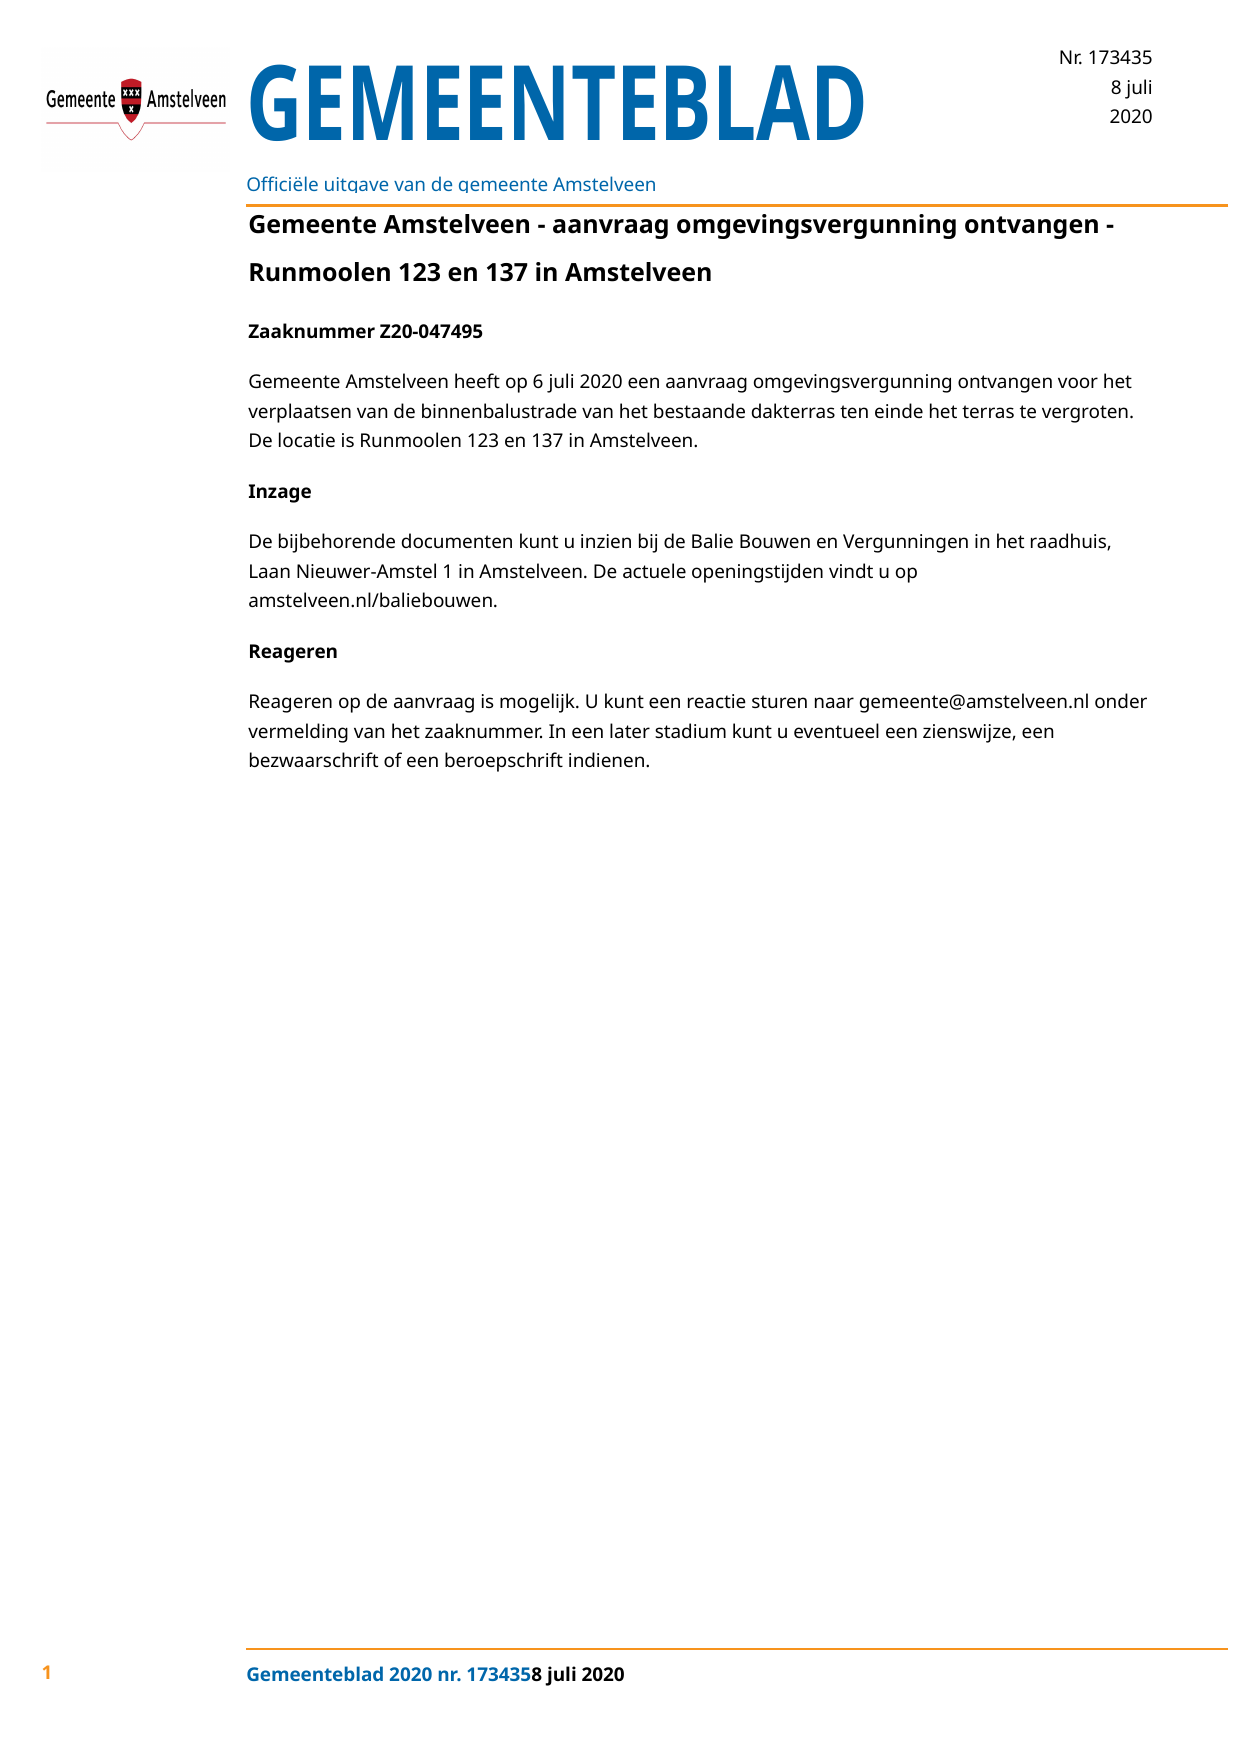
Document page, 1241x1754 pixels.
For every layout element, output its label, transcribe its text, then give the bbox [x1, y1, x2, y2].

text Zaaknummer Z20-047495 [248, 318, 1152, 344]
text De bijbehorende documenten kunt u inzien bij de Balie Bouwen en Vergunningen in het raadhuis, Laan Nieuwer-Amstel 1 in Amstelveen. De actuele openingstijden vindt u op amstelveen.nl/baliebouwen. [248, 528, 1152, 613]
text Reageren [248, 638, 1152, 664]
text Gemeente Amstelveen - aanvraag omgevingsvergunning ontvangen - Runmoolen 123 en 137 in Amstelveen [248, 207, 1152, 288]
text Inzage [248, 478, 1152, 504]
text Gemeente Amstelveen heeft op 6 juli 2020 een aanvraag omgevingsvergunning ontvangen voor het verplaatsen van de binnenbalustrade van het bestaande dakterras ten einde het terras te vergroten. De locatie is Runmoolen 123 en 137 in Amstelveen. [248, 368, 1152, 453]
text Reageren op de aanvraag is mogelijk. U kunt een reactie sturen naar gemeente@amstelveen.nl onder vermelding van het zaaknummer. In een later stadium kunt u eventueel een zienswijze, een bezwaarschrift of een beroepschrift indienen. [248, 688, 1152, 773]
picture [41, 47, 231, 172]
